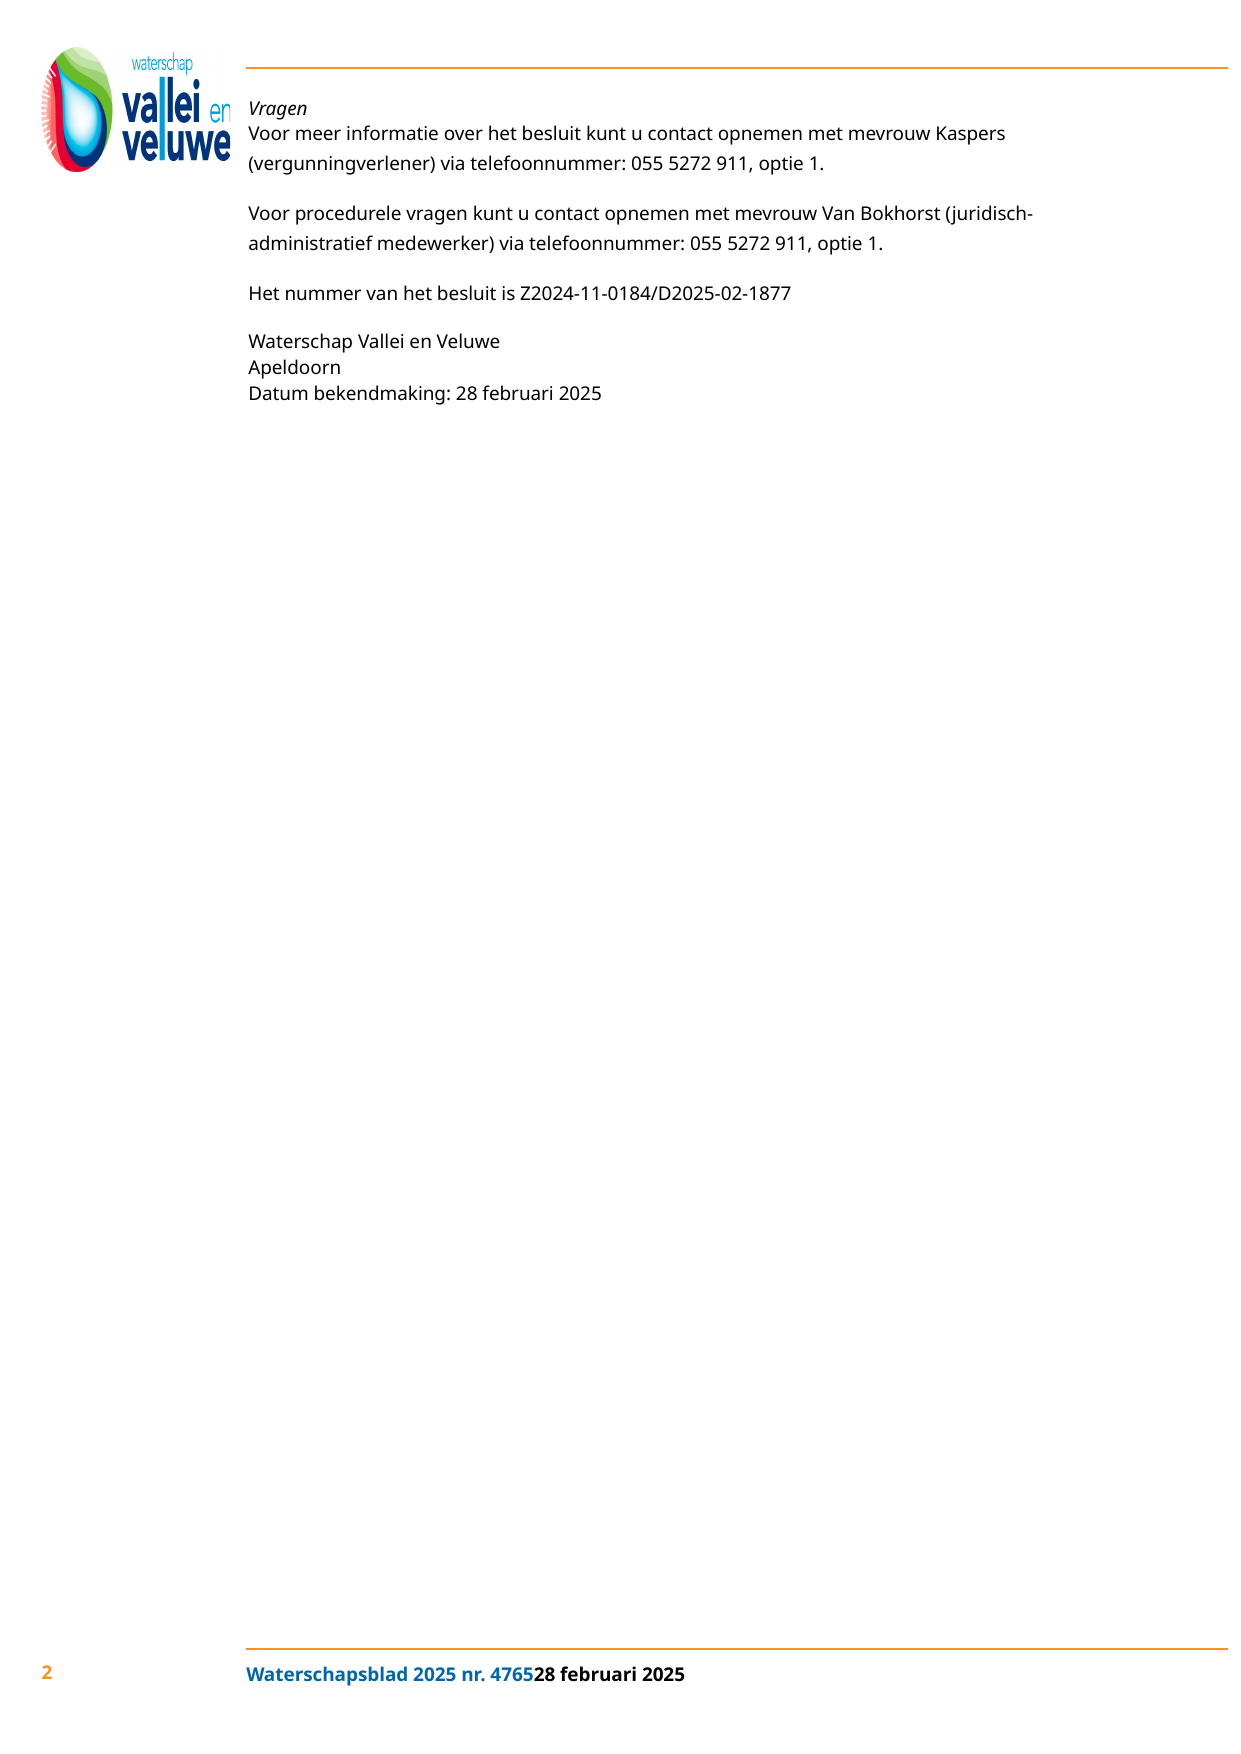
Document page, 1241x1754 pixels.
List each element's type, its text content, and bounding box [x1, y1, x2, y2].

text Vragen [248, 95, 1152, 121]
text Voor meer informatie over het besluit kunt u contact opnemen met mevrouw Kaspers (vergunningverlener) via telefoonnummer: 055 5272 911, optie 1. [248, 121, 1152, 176]
text Apeldoorn [248, 354, 1152, 380]
picture [41, 47, 231, 172]
text Het nummer van het besluit is Z2024-11-0184/D2025-02-1877 [248, 281, 1152, 306]
text Voor procedurele vragen kunt u contact opnemen met mevrouw Van Bokhorst (juridisch-administratief medewerker) via telefoonnummer: 055 5272 911, optie 1. [248, 201, 1152, 256]
text Waterschap Vallei en Veluwe [248, 328, 1152, 354]
text Datum bekendmaking: 28 februari 2025 [248, 380, 1152, 406]
